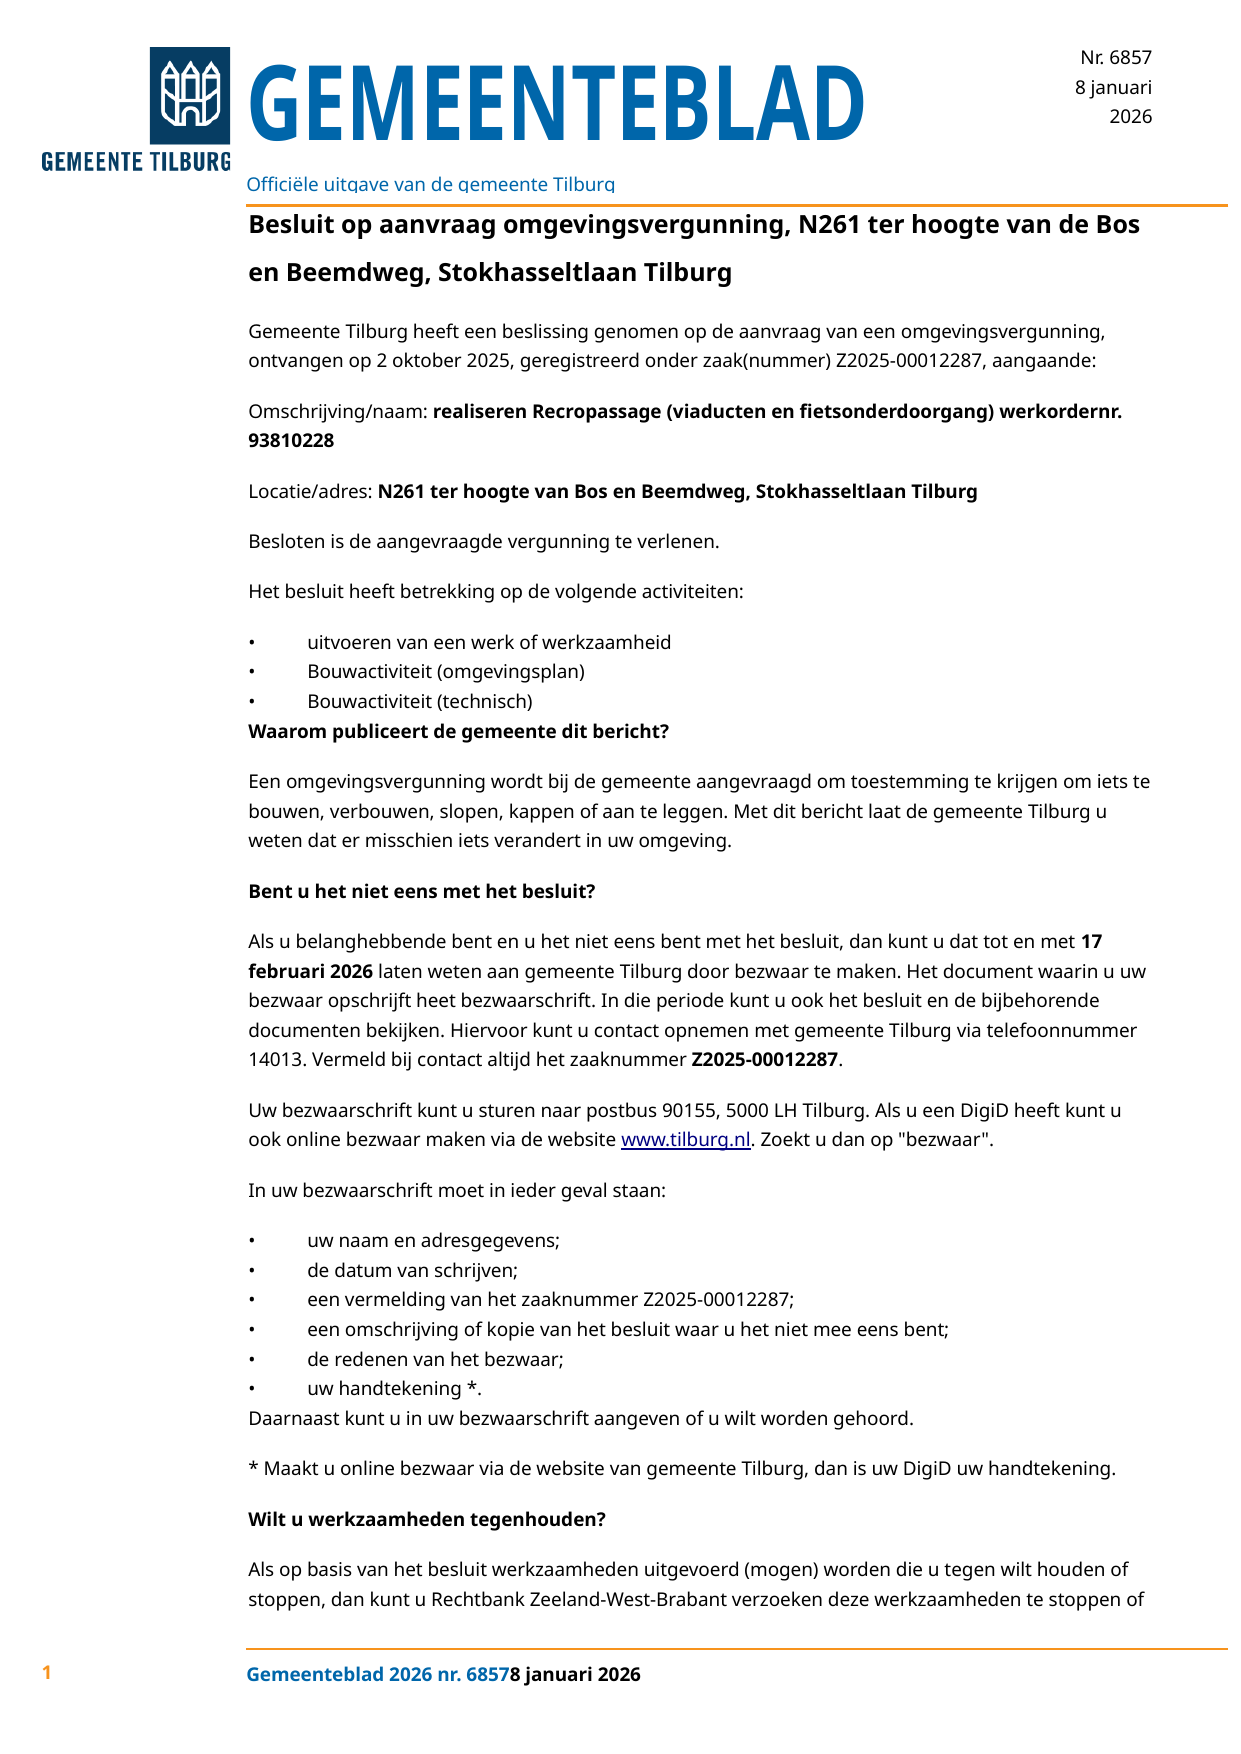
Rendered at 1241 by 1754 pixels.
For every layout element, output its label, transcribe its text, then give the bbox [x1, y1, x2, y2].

text Daarnaast kunt u in uw bezwaarschrift aangeven of u wilt worden gehoord. [248, 1405, 1152, 1431]
text * Maakt u online bezwaar via de website van gemeente Tilburg, dan is uw DigiD uw handtekening. [248, 1455, 1152, 1481]
text Omschrijving/naam: realiseren Recropassage (viaducten en fietsonderdoorgang) werkordernr. 93810228 [248, 398, 1152, 453]
list uitvoeren van een werk of werkzaamheid [248, 629, 1152, 655]
text Besloten is de aangevraagde vergunning te verlenen. [248, 528, 1152, 554]
text Uw bezwaarschrift kunt u sturen naar postbus 90155, 5000 LH Tilburg. Als u een DigiD heeft kunt u ook online bezwaar maken via de website www.tilburg.nl. Zoekt u dan op "bezwaar". [248, 1097, 1152, 1152]
text Waarom publiceert de gemeente dit bericht? [248, 718, 1152, 744]
list een vermelding van het zaaknummer Z2025-00012287; [248, 1287, 1152, 1312]
text Als u belanghebbende bent en u het niet eens bent met het besluit, dan kunt u dat tot en met 17 februari 2026 laten weten aan gemeente Tilburg door bezwaar te maken. Het document waarin u uw bezwaar opschrijft heet bezwaarschrift. In die periode kunt u ook het besluit en de bijbehorende documenten bekijken. Hiervoor kunt u contact opnemen met gemeente Tilburg via telefoonnummer 14013. Vermeld bij contact altijd het zaaknummer Z2025-00012287. [248, 928, 1152, 1072]
list de datum van schrijven; [248, 1257, 1152, 1283]
text In uw bezwaarschrift moet in ieder geval staan: [248, 1177, 1152, 1203]
list een omschrijving of kopie van het besluit waar u het niet mee eens bent; [248, 1316, 1152, 1342]
text Een omgevingsvergunning wordt bij de gemeente aangevraagd om toestemming te krijgen om iets te bouwen, verbouwen, slopen, kappen of aan te leggen. Met dit bericht laat de gemeente Tilburg u weten dat er misschien iets verandert in uw omgeving. [248, 768, 1152, 853]
text Besluit op aanvraag omgevingsvergunning, N261 ter hoogte van de Bos en Beemdweg, Stokhasseltlaan Tilburg [248, 207, 1152, 288]
list Bouwactiviteit (technisch) [248, 688, 1152, 714]
list de redenen van het bezwaar; [248, 1346, 1152, 1372]
text Locatie/adres: N261 ter hoogte van Bos en Beemdweg, Stokhasseltlaan Tilburg [248, 478, 1152, 504]
text Gemeente Tilburg heeft een beslissing genomen op de aanvraag van een omgevingsvergunning, ontvangen op 2 oktober 2025, geregistreerd onder zaak(nummer) Z2025-00012287, aangaande: [248, 318, 1152, 373]
picture [41, 47, 231, 172]
list Bouwactiviteit (omgevingsplan) [248, 659, 1152, 684]
list uw handtekening *. [248, 1375, 1152, 1401]
list uw naam en adresgegevens; [248, 1227, 1152, 1253]
text Bent u het niet eens met het besluit? [248, 878, 1152, 904]
text Als op basis van het besluit werkzaamheden uitgevoerd (mogen) worden die u tegen wilt houden of stoppen, dan kunt u Rechtbank Zeeland-West-Brabant verzoeken deze werkzaamheden te stoppen of [248, 1556, 1152, 1612]
text Het besluit heeft betrekking op de volgende activiteiten: [248, 579, 1152, 604]
text Wilt u werkzaamheden tegenhouden? [248, 1506, 1152, 1532]
